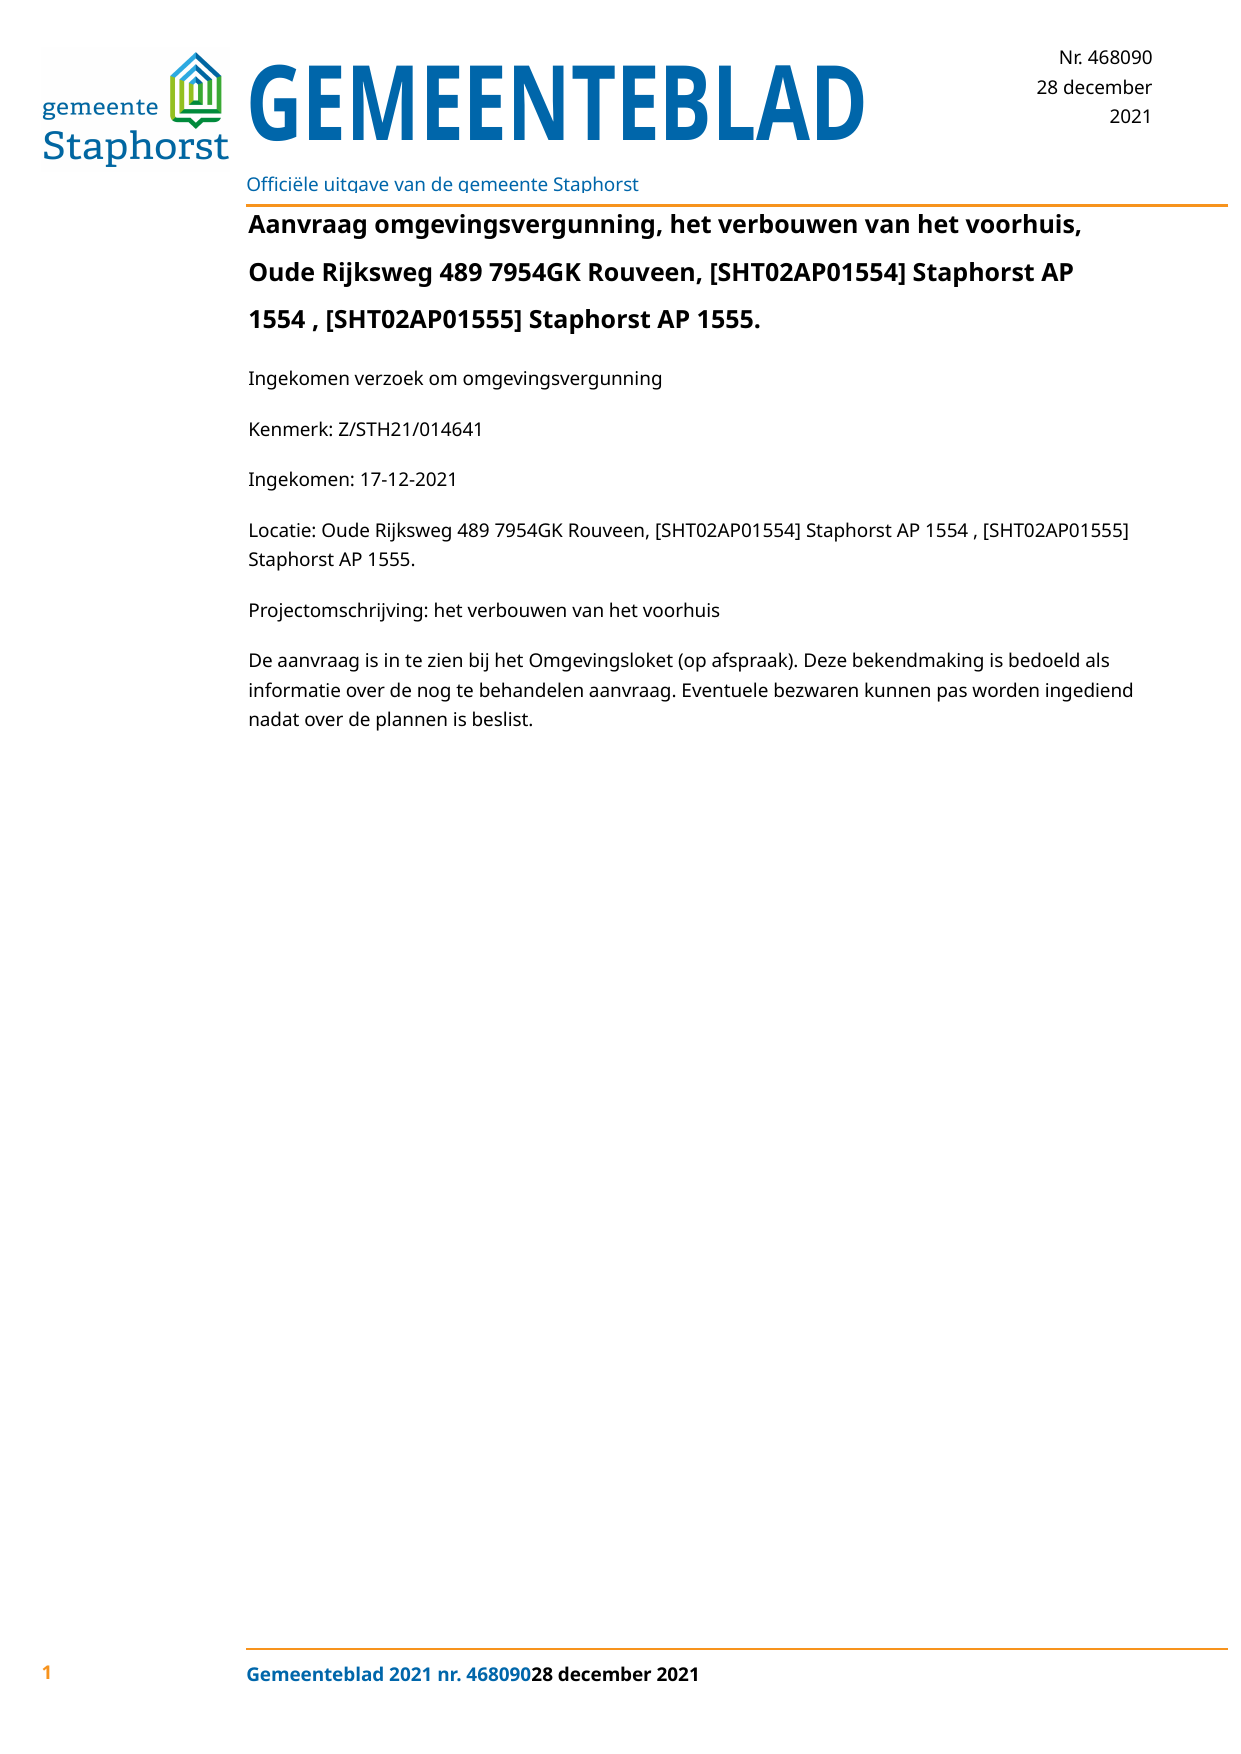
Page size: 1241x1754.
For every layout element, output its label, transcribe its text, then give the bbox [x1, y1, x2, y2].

text De aanvraag is in te zien bij het Omgevingsloket (op afspraak). Deze bekendmaking is bedoeld als informatie over de nog te behandelen aanvraag. Eventuele bezwaren kunnen pas worden ingediend nadat over de plannen is beslist. [248, 647, 1152, 732]
text Ingekomen: 17-12-2021 [248, 466, 1152, 492]
text Projectomschrijving: het verbouwen van het voorhuis [248, 597, 1152, 622]
text Locatie: Oude Rijksweg 489 7954GK Rouveen, [SHT02AP01554] Staphorst AP 1554 , [SHT02AP01555] Staphorst AP 1555. [248, 517, 1152, 572]
text Kenmerk: Z/STH21/014641 [248, 416, 1152, 442]
text Aanvraag omgevingsvergunning, het verbouwen van het voorhuis, Oude Rijksweg 489 7954GK Rouveen, [SHT02AP01554] Staphorst AP 1554 , [SHT02AP01555] Staphorst AP 1555. [248, 207, 1152, 336]
picture [41, 47, 231, 172]
text Ingekomen verzoek om omgevingsvergunning [248, 366, 1152, 391]
